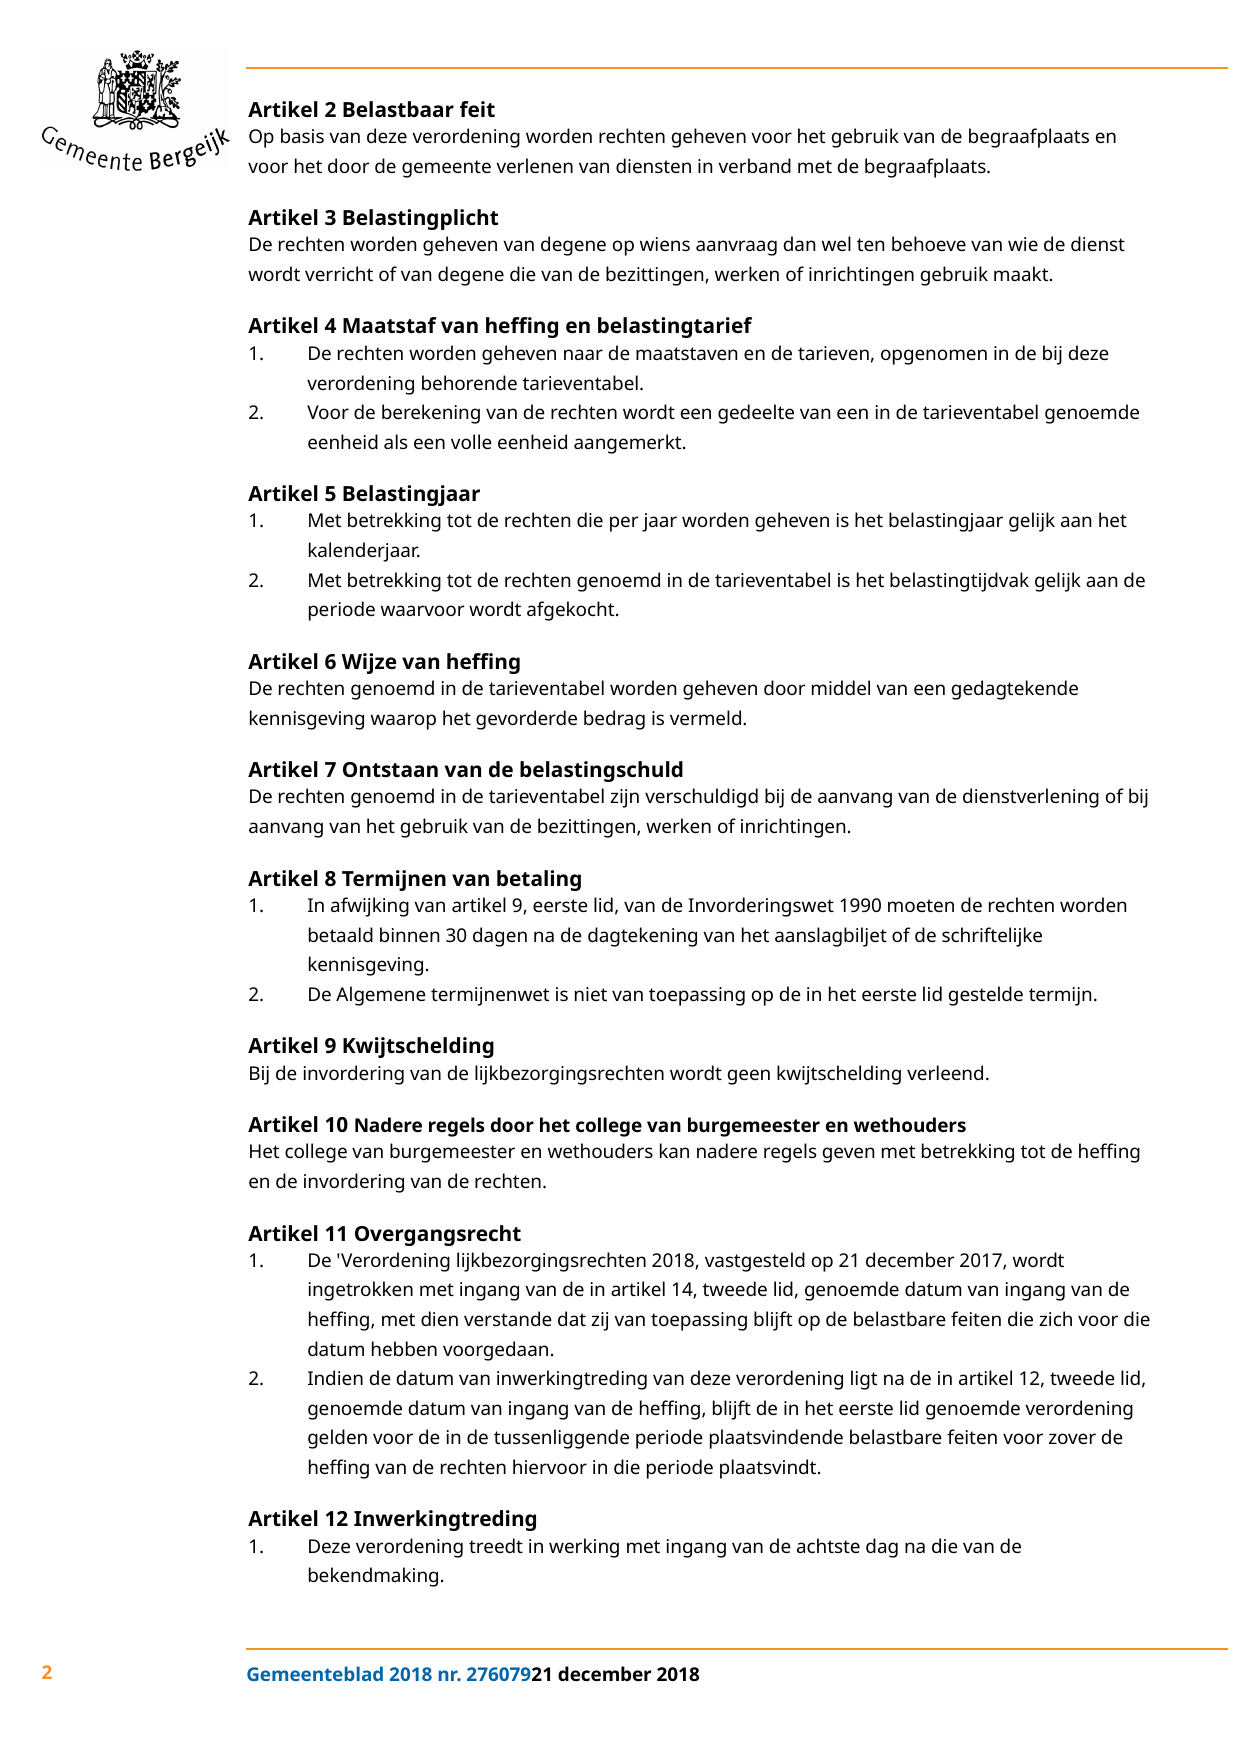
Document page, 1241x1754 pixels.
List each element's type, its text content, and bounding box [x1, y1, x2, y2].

text Artikel 8 Termijnen van betaling [248, 864, 1152, 892]
text Artikel 12 Inwerkingtreding [248, 1504, 1152, 1533]
text Het college van burgemeester en wethouders kan nadere regels geven met betrekking tot de heffing en de invordering van de rechten. [248, 1139, 1152, 1194]
text Artikel 7 Ontstaan van de belastingschuld [248, 755, 1152, 784]
text Bij de invordering van de lijkbezorgingsrechten wordt geen kwijtschelding verleend. [248, 1060, 1152, 1086]
text De rechten genoemd in de tarieventabel worden geheven door middel van een gedagtekende kennisgeving waarop het gevorderde bedrag is vermeld. [248, 675, 1152, 731]
text Artikel 5 Belastingjaar [248, 479, 1152, 508]
text De rechten genoemd in de tarieventabel zijn verschuldigd bij de aanvang van de dienstverlening of bij aanvang van het gebruik van de bezittingen, werken of inrichtingen. [248, 784, 1152, 839]
list De Algemene termijnenwet is niet van toepassing op de in het eerste lid gestelde termijn. [248, 981, 1152, 1007]
list De 'Verordening lijkbezorgingsrechten 2018, vastgesteld op 21 december 2017, wordt ingetrokken met ingang van de in artikel 14, tweede lid, genoemde datum van ingang van de heffing, met dien verstande dat zij van toepassing blijft op de belastbare feiten die zich voor die datum hebben voorgedaan. [248, 1247, 1152, 1362]
text Op basis van deze verordening worden rechten geheven voor het gebruik van de begraafplaats en voor het door de gemeente verlenen van diensten in verband met de begraafplaats. [248, 123, 1152, 178]
text Artikel 6 Wijze van heffing [248, 647, 1152, 675]
text Artikel 2 Belastbaar feit [248, 95, 1152, 123]
text Artikel 10 Nadere regels door het college van burgemeester en wethouders [248, 1110, 1152, 1139]
list Deze verordening treedt in werking met ingang van de achtste dag na die van de bekendmaking. [248, 1533, 1152, 1588]
list In afwijking van artikel 9, eerste lid, van de Invorderingswet 1990 moeten de rechten worden betaald binnen 30 dagen na de dagtekening van het aanslagbiljet of de schriftelijke kennisgeving. [248, 892, 1152, 977]
picture [41, 47, 231, 172]
text Artikel 9 Kwijtschelding [248, 1031, 1152, 1060]
list Met betrekking tot de rechten die per jaar worden geheven is het belastingjaar gelijk aan het kalenderjaar. [248, 508, 1152, 563]
text De rechten worden geheven van degene op wiens aanvraag dan wel ten behoeve van wie de dienst wordt verricht of van degene die van de bezittingen, werken of inrichtingen gebruik maakt. [248, 232, 1152, 287]
list Voor de berekening van de rechten wordt een gedeelte van een in de tarieventabel genoemde eenheid als een volle eenheid aangemerkt. [248, 399, 1152, 454]
list Indien de datum van inwerkingtreding van deze verordening ligt na de in artikel 12, tweede lid, genoemde datum van ingang van de heffing, blijft de in het eerste lid genoemde verordening gelden voor de in de tussenliggende periode plaatsvindende belastbare feiten voor zover de heffing van de rechten hiervoor in die periode plaatsvindt. [248, 1365, 1152, 1480]
text Artikel 11 Overgangsrecht [248, 1219, 1152, 1247]
text Artikel 4 Maatstaf van heffing en belastingtarief [248, 312, 1152, 340]
text Artikel 3 Belastingplicht [248, 203, 1152, 232]
list Met betrekking tot de rechten genoemd in de tarieventabel is het belastingtijdvak gelijk aan de periode waarvoor wordt afgekocht. [248, 567, 1152, 622]
list De rechten worden geheven naar de maatstaven en de tarieven, opgenomen in de bij deze verordening behorende tarieventabel. [248, 340, 1152, 395]
